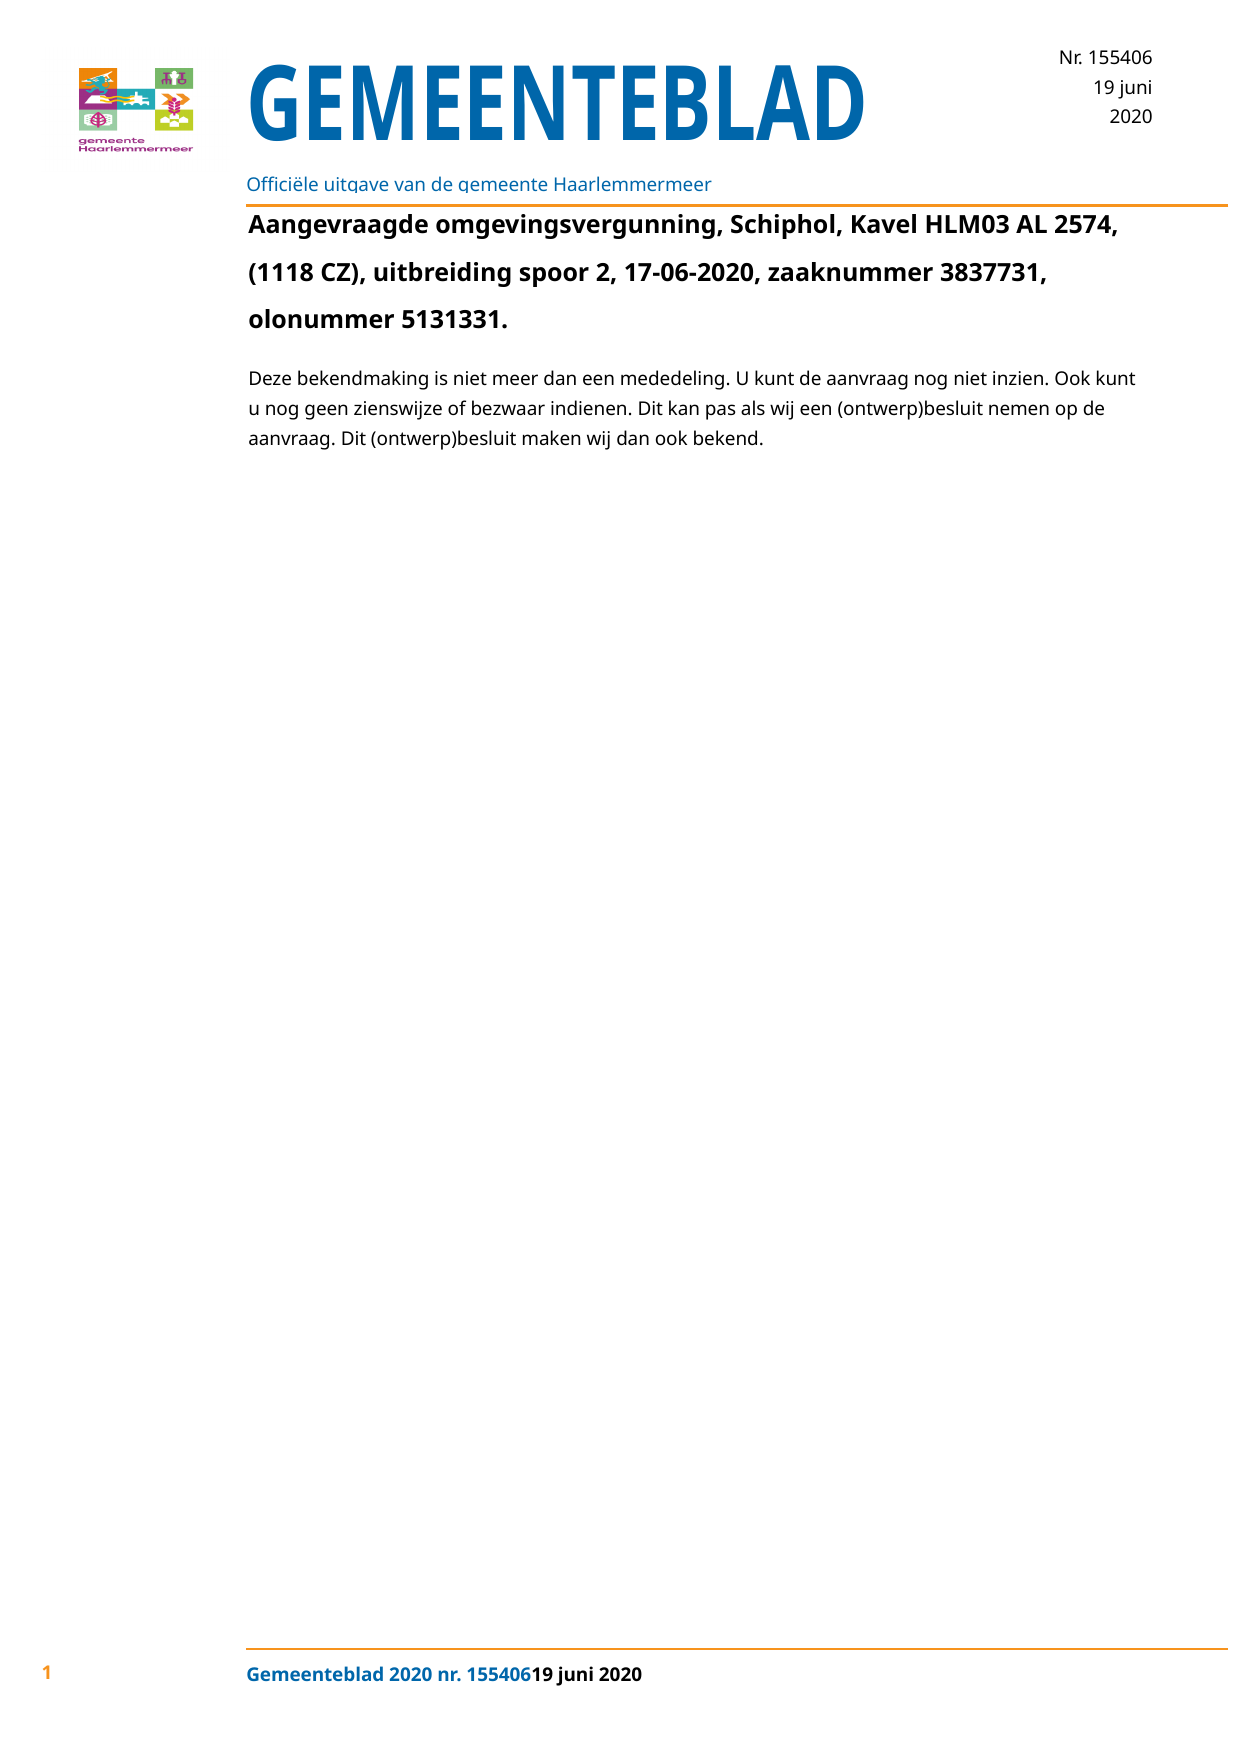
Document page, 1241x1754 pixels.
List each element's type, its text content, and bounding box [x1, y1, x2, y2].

text Deze bekendmaking is niet meer dan een mededeling. U kunt de aanvraag nog niet inzien. Ook kunt u nog geen zienswijze of bezwaar indienen. Dit kan pas als wij een (ontwerp)besluit nemen op de aanvraag. Dit (ontwerp)besluit maken wij dan ook bekend. [248, 366, 1152, 450]
text Aangevraagde omgevingsvergunning, Schiphol, Kavel HLM03 AL 2574, (1118 CZ), uitbreiding spoor 2, 17-06-2020, zaaknummer 3837731, olonummer 5131331. [248, 207, 1152, 336]
picture [41, 47, 231, 172]
